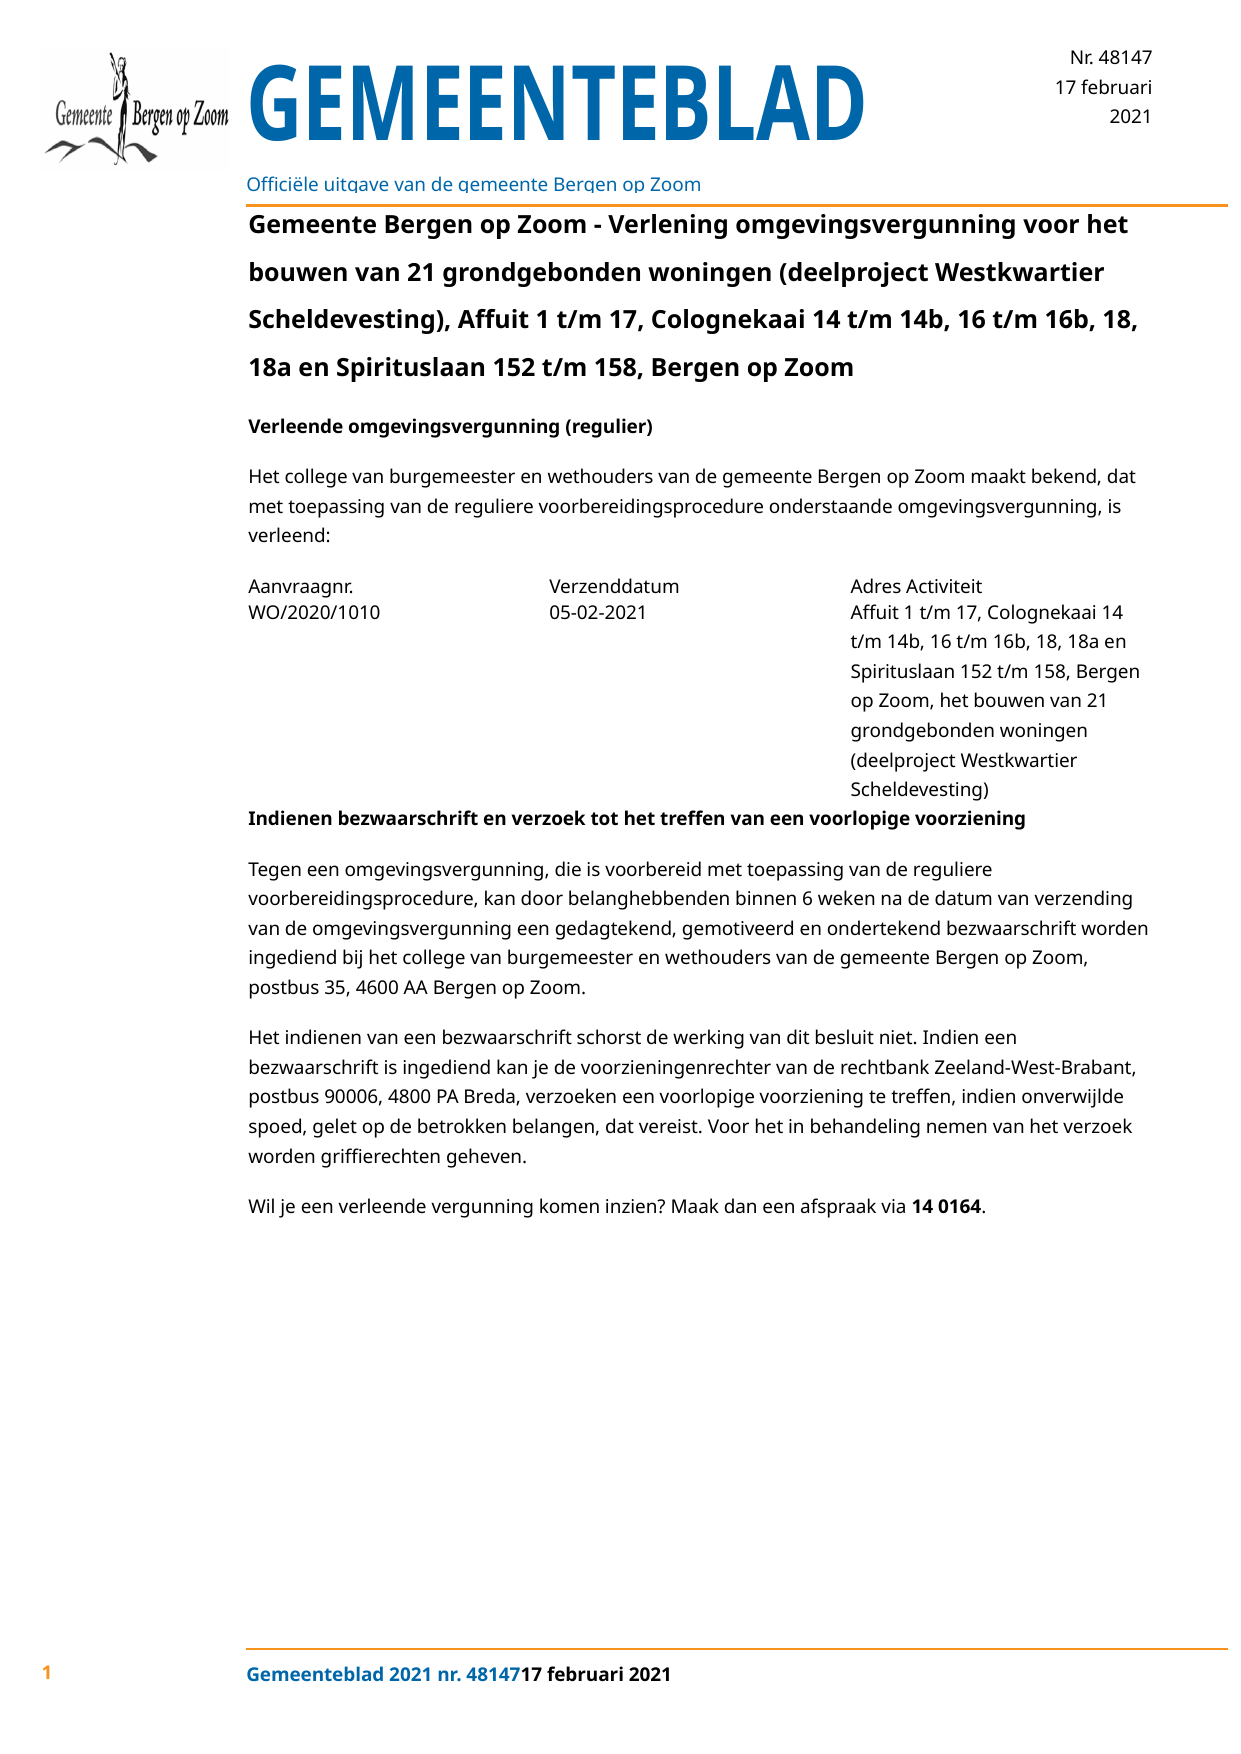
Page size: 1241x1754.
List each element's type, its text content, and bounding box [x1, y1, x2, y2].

text Het college van burgemeester en wethouders van de gemeente Bergen op Zoom maakt bekend, dat met toepassing van de reguliere voorbereidingsprocedure onderstaande omgevingsvergunning, is verleend: [248, 463, 1152, 548]
table_header Verzenddatum [549, 573, 850, 599]
text Gemeente Bergen op Zoom - Verlening omgevingsvergunning voor het bouwen van 21 grondgebonden woningen (deelproject Westkwartier Scheldevesting), Affuit 1 t/m 17, Colognekaai 14 t/m 14b, 16 t/m 16b, 18, 18a en Spirituslaan 152 t/m 158, Bergen op Zoom [248, 207, 1152, 384]
table_cell 05-02-2021 [549, 599, 850, 802]
table_cell Affuit 1 t/m 17, Colognekaai 14 t/m 14b, 16 t/m 16b, 18, 18a en Spirituslaan 152 t/m 158, Bergen op Zoom, het bouwen van 21 grondgebonden woningen (deelproject Westkwartier Scheldevesting) [850, 599, 1152, 802]
table_header Adres Activiteit [850, 573, 1152, 599]
text Wil je een verleende vergunning komen inzien? Maak dan een afspraak via 14 0164. [248, 1193, 1152, 1219]
text Indienen bezwaarschrift en verzoek tot het treffen van een voorlopige voorziening [248, 805, 1152, 831]
text Verleende omgevingsvergunning (regulier) [248, 413, 1152, 439]
text Tegen een omgevingsvergunning, die is voorbereid met toepassing van de reguliere voorbereidingsprocedure, kan door belanghebbenden binnen 6 weken na de datum van verzending van de omgevingsvergunning een gedagtekend, gemotiveerd en ondertekend bezwaarschrift worden ingediend bij het college van burgemeester en wethouders van de gemeente Bergen op Zoom, postbus 35, 4600 AA Bergen op Zoom. [248, 856, 1152, 1000]
text Het indienen van een bezwaarschrift schorst de werking van dit besluit niet. Indien een bezwaarschrift is ingediend kan je de voorzieningenrechter van de rechtbank Zeeland-West-Brabant, postbus 90006, 4800 PA Breda, verzoeken een voorlopige voorziening te treffen, indien onverwijlde spoed, gelet op de betrokken belangen, dat vereist. Voor het in behandeling nemen van het verzoek worden griffierechten geheven. [248, 1024, 1152, 1169]
table_header Aanvraagnr. [248, 573, 549, 599]
picture [41, 47, 231, 172]
table_cell WO/2020/1010 [248, 599, 549, 802]
